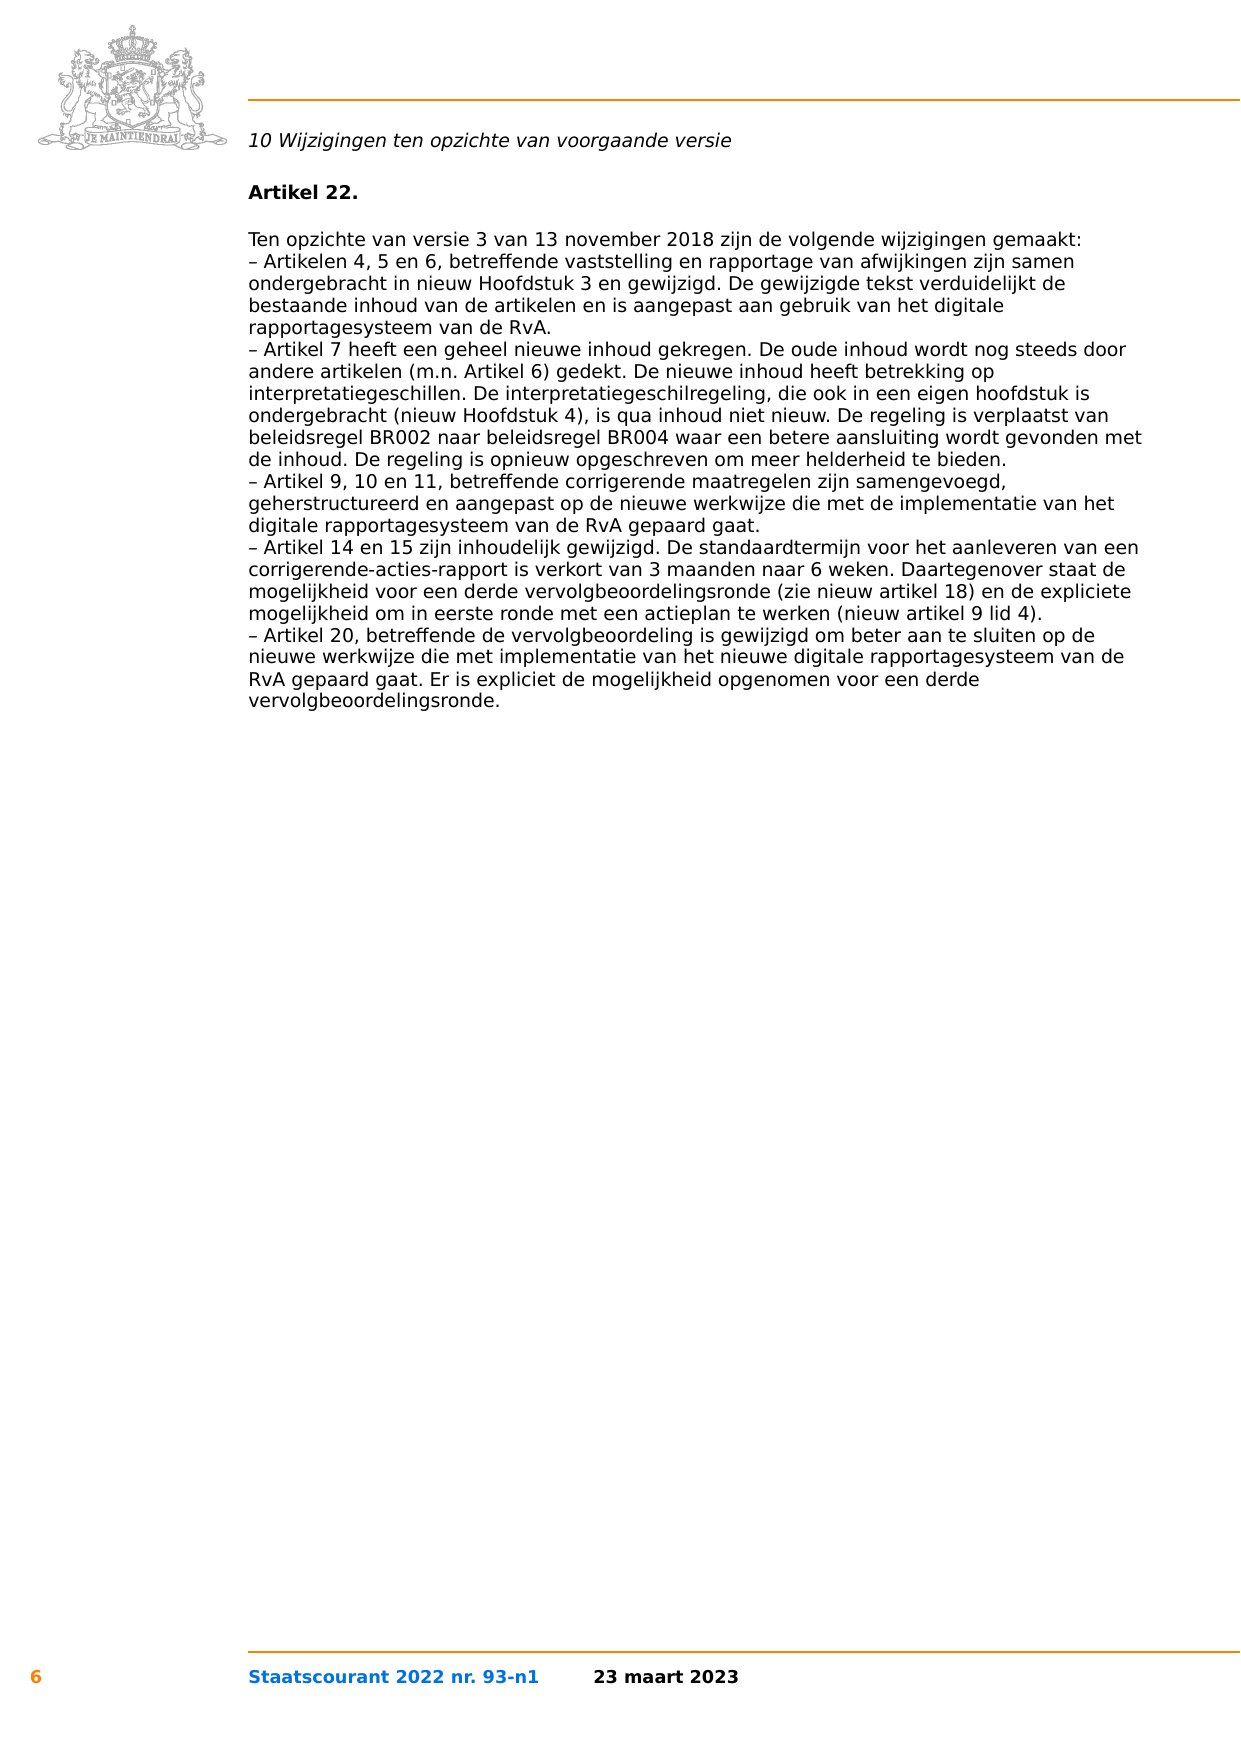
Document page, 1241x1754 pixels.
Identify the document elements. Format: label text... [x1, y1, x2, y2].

text – Artikel 14 en 15 zijn inhoudelijk gewijzigd. De standaardtermijn voor het aanleveren van een corrigerende-acties-rapport is verkort van 3 maanden naar 6 weken. Daartegenover staat de mogelijkheid voor een derde vervolgbeoordelingsronde (zie nieuw artikel 18) en de expliciete mogelijkheid om in eerste ronde met een actieplan te werken (nieuw artikel 9 lid 4). [248, 537, 1163, 624]
text – Artikel 9, 10 en 11, betreffende corrigerende maatregelen zijn samengevoegd, geherstructureerd en aangepast op de nieuwe werkwijze die met de implementatie van het digitale rapportagesysteem van de RvA gepaard gaat. [248, 471, 1163, 537]
subtitle 10 Wijzigingen ten opzichte van voorgaande versie [248, 130, 1163, 152]
text Ten opzichte van versie 3 van 13 november 2018 zijn de volgende wijzigingen gemaakt: [248, 229, 1163, 251]
picture [38, 25, 227, 150]
subtitle Artikel 22. [248, 182, 1163, 204]
text – Artikel 7 heeft een geheel nieuwe inhoud gekregen. De oude inhoud wordt nog steeds door andere artikelen (m.n. Artikel 6) gedekt. De nieuwe inhoud heeft betrekking op interpretatiegeschillen. De interpretatiegeschilregeling, die ook in een eigen hoofdstuk is ondergebracht (nieuw Hoofdstuk 4), is qua inhoud niet nieuw. De regeling is verplaatst van beleidsregel BR002 naar beleidsregel BR004 waar een betere aansluiting wordt gevonden met de inhoud. De regeling is opnieuw opgeschreven om meer helderheid te bieden. [248, 339, 1163, 471]
text – Artikel 20, betreffende de vervolgbeoordeling is gewijzigd om beter aan te sluiten op de nieuwe werkwijze die met implementatie van het nieuwe digitale rapportagesysteem van de RvA gepaard gaat. Er is expliciet de mogelijkheid opgenomen voor een derde vervolgbeoordelingsronde. [248, 624, 1163, 712]
text – Artikelen 4, 5 en 6, betreffende vaststelling en rapportage van afwijkingen zijn samen ondergebracht in nieuw Hoofdstuk 3 en gewijzigd. De gewijzigde tekst verduidelijkt de bestaande inhoud van de artikelen en is aangepast aan gebruik van het digitale rapportagesysteem van de RvA. [248, 251, 1163, 339]
